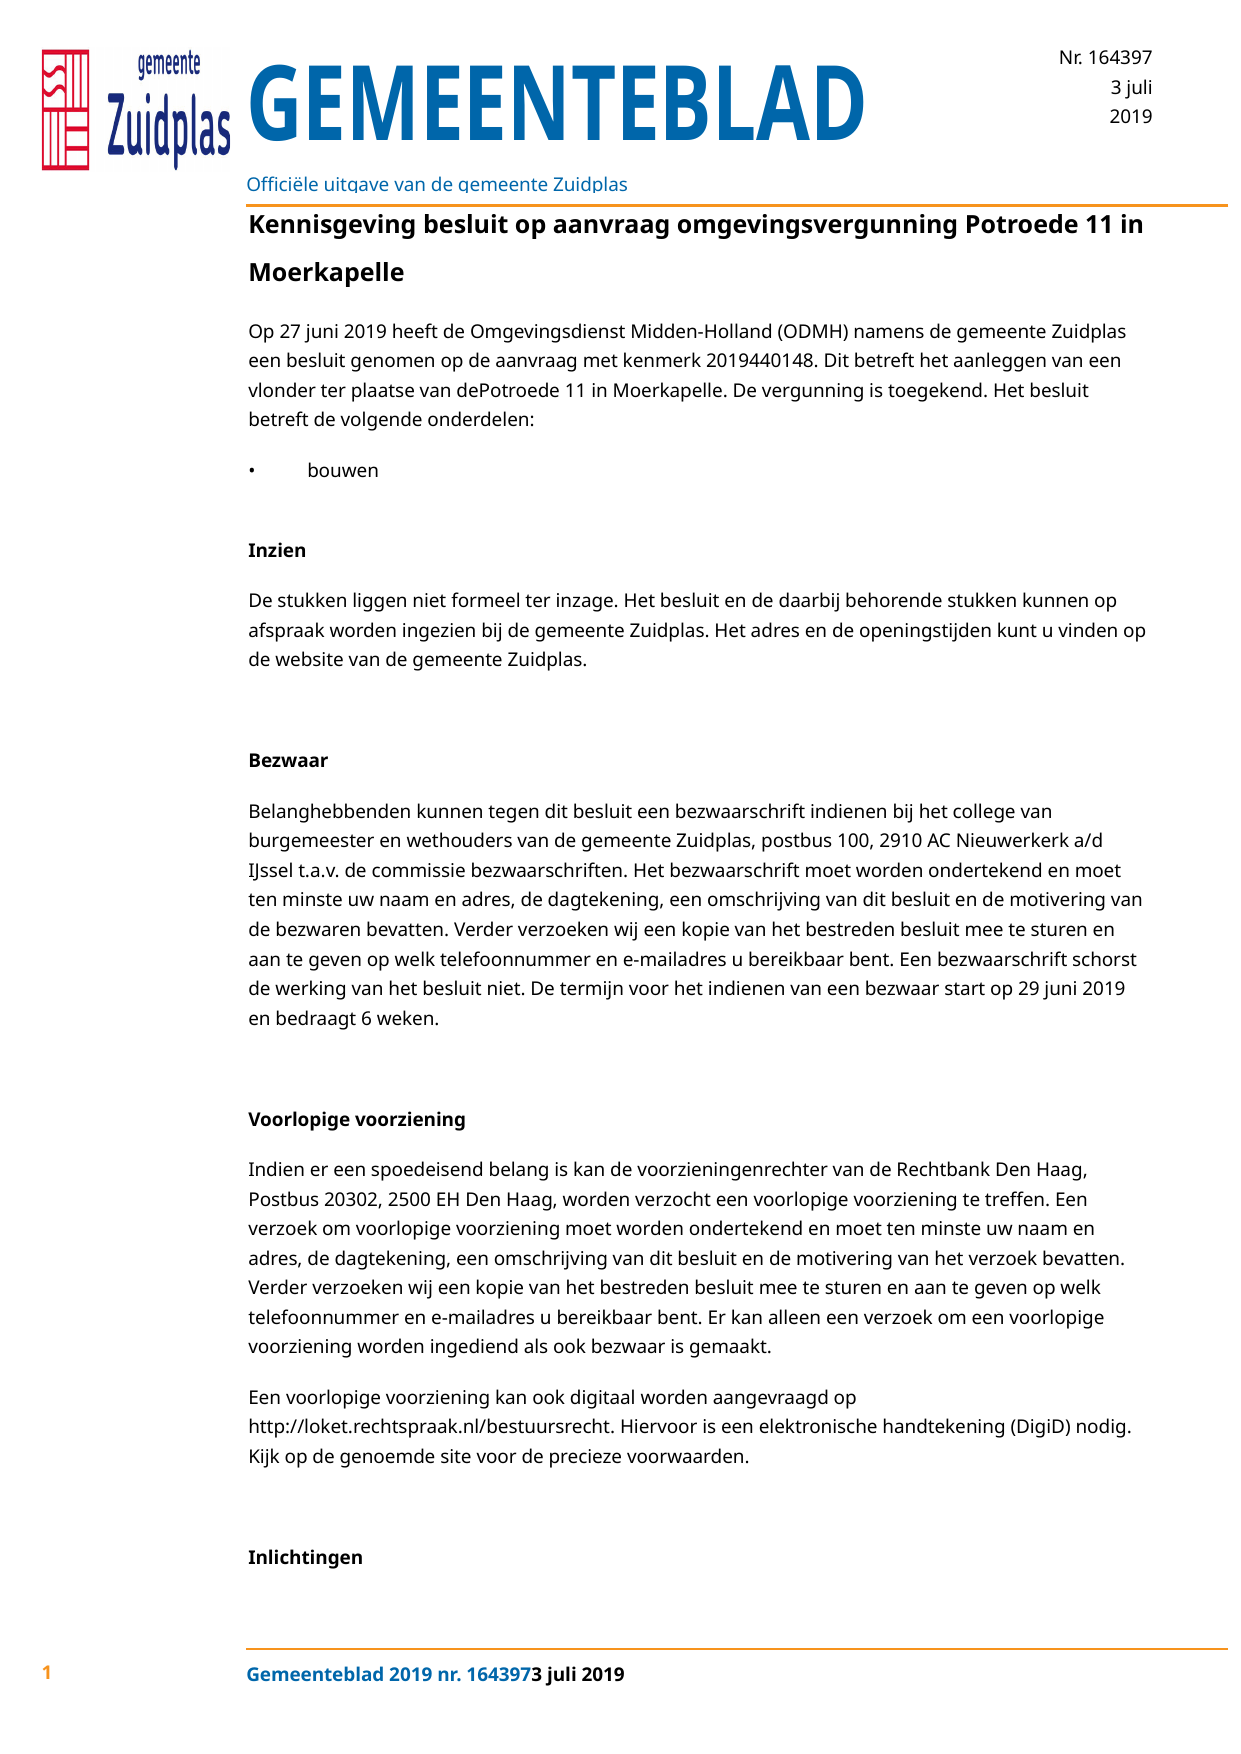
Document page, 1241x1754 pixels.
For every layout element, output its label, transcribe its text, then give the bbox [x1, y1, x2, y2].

text Inzien [248, 537, 1152, 563]
text Indien er een spoedeisend belang is kan de voorzieningenrechter van de Rechtbank Den Haag, Postbus 20302, 2500 EH Den Haag, worden verzocht een voorlopige voorziening te treffen. Een verzoek om voorlopige voorziening moet worden ondertekend en moet ten minste uw naam en adres, de dagtekening, een omschrijving van dit besluit en de motivering van het verzoek bevatten. Verder verzoeken wij een kopie van het bestreden besluit mee te sturen en aan te geven op welk telefoonnummer en e-mailadres u bereikbaar bent. Er kan alleen een verzoek om een voorlopige voorziening worden ingediend als ook bezwaar is gemaakt. [248, 1156, 1152, 1359]
text Inlichtingen [248, 1544, 1152, 1570]
text De stukken liggen niet formeel ter inzage. Het besluit en de daarbij behorende stukken kunnen op afspraak worden ingezien bij de gemeente Zuidplas. Het adres en de openingstijden kunt u vinden op de website van de gemeente Zuidplas. [248, 587, 1152, 672]
text Op 27 juni 2019 heeft de Omgevingsdienst Midden-Holland (ODMH) namens de gemeente Zuidplas een besluit genomen op de aanvraag met kenmerk 2019440148. Dit betreft het aanleggen van een vlonder ter plaatse van dePotroede 11 in Moerkapelle. De vergunning is toegekend. Het besluit betreft de volgende onderdelen: [248, 318, 1152, 432]
text Bezwaar [248, 747, 1152, 773]
text Kennisgeving besluit op aanvraag omgevingsvergunning Potroede 11 in Moerkapelle [248, 207, 1152, 288]
picture [41, 47, 231, 172]
list bouwen [248, 457, 1152, 483]
text Belanghebbenden kunnen tegen dit besluit een bezwaarschrift indienen bij het college van burgemeester en wethouders van de gemeente Zuidplas, postbus 100, 2910 AC Nieuwerkerk a/d IJssel t.a.v. de commissie bezwaarschriften. Het bezwaarschrift moet worden ondertekend en moet ten minste uw naam en adres, de dagtekening, een omschrijving van dit besluit en de motivering van de bezwaren bevatten. Verder verzoeken wij een kopie van het bestreden besluit mee te sturen en aan te geven op welk telefoonnummer en e-mailadres u bereikbaar bent. Een bezwaarschrift schorst de werking van het besluit niet. De termijn voor het indienen van een bezwaar start op 29 juni 2019 en bedraagt 6 weken. [248, 798, 1152, 1031]
text Voorlopige voorziening [248, 1106, 1152, 1132]
text Een voorlopige voorziening kan ook digitaal worden aangevraagd op http://loket.rechtspraak.nl/bestuursrecht. Hiervoor is een elektronische handtekening (DigiD) nodig. Kijk op de genoemde site voor de precieze voorwaarden. [248, 1384, 1152, 1469]
